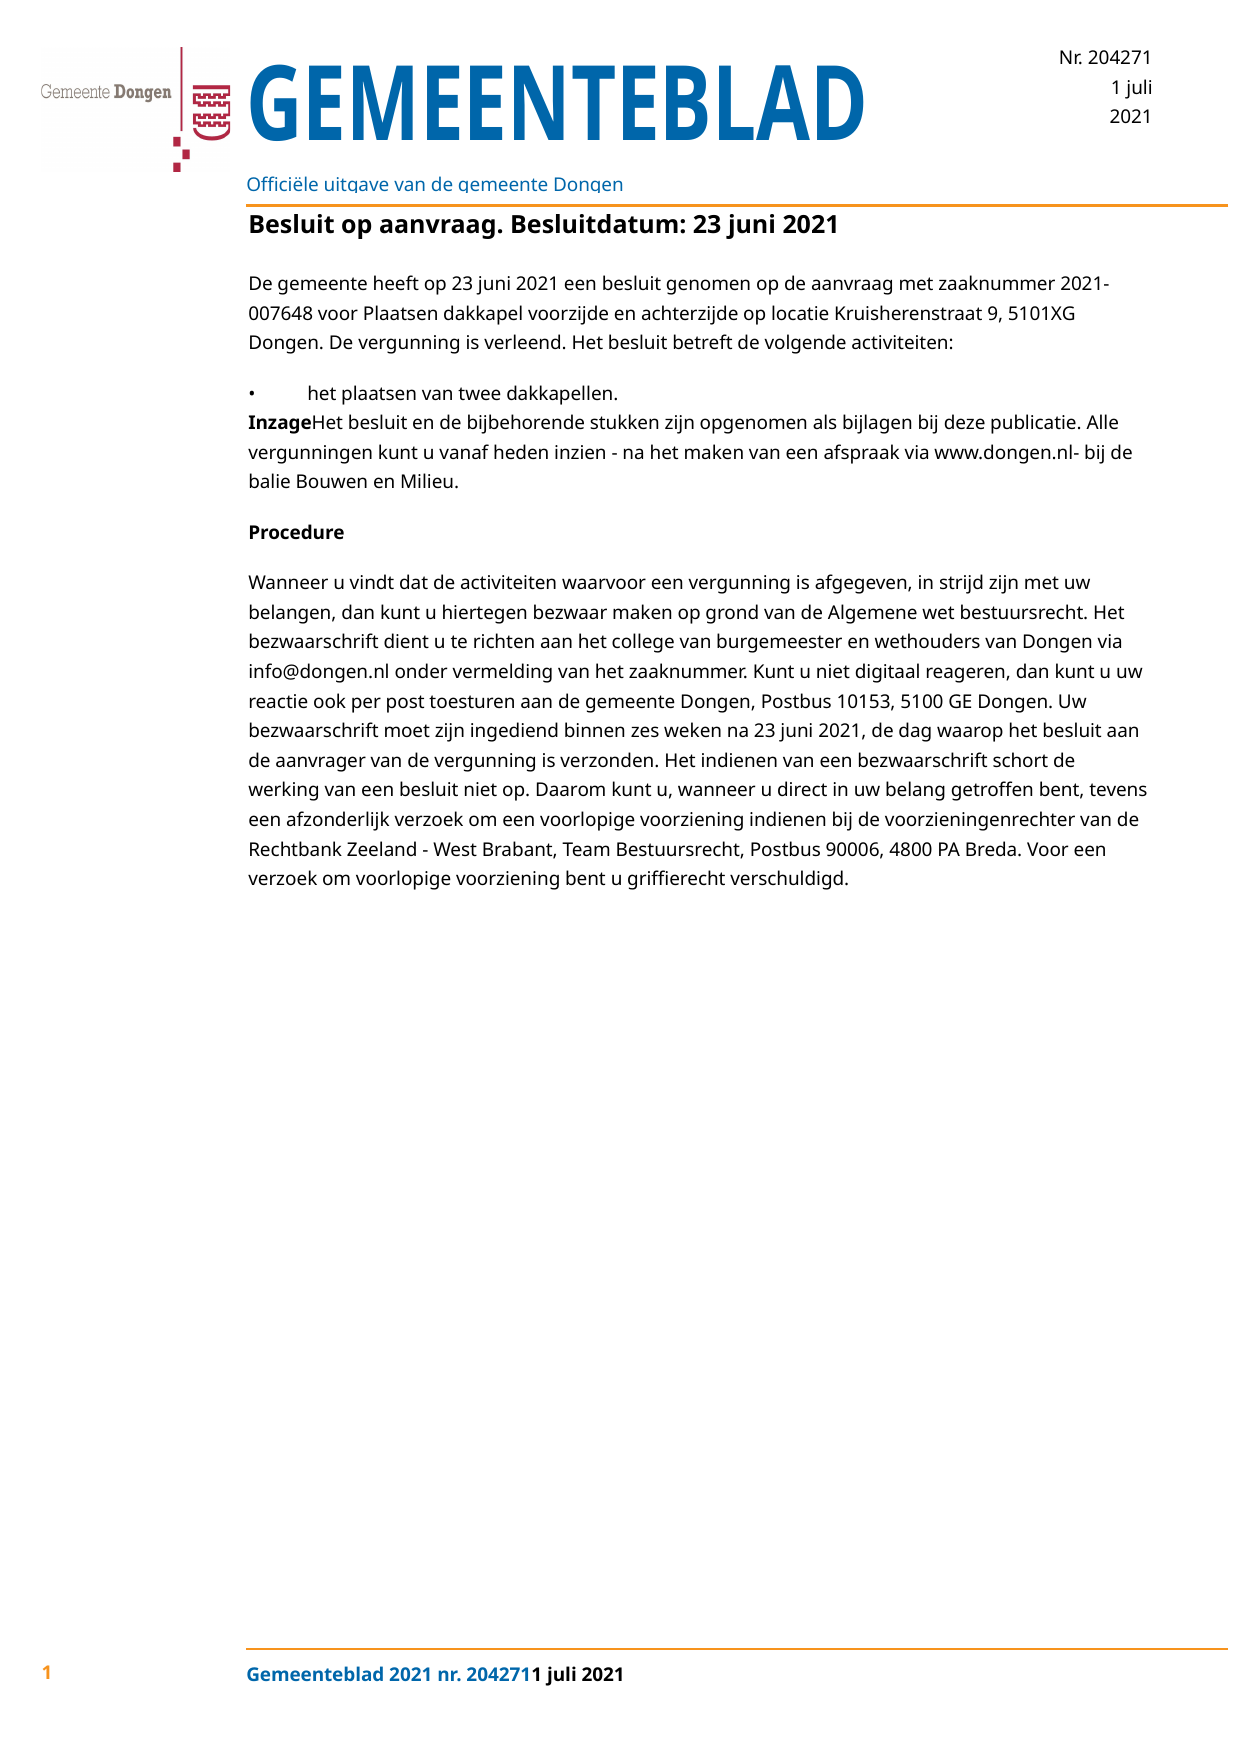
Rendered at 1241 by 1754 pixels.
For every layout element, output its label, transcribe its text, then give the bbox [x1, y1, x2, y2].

text InzageHet besluit en de bijbehorende stukken zijn opgenomen als bijlagen bij deze publicatie. Alle vergunningen kunt u vanaf heden inzien - na het maken van een afspraak via www.dongen.nl- bij de balie Bouwen en Milieu. [248, 409, 1152, 494]
text De gemeente heeft op 23 juni 2021 een besluit genomen op de aanvraag met zaaknummer 2021-007648 voor Plaatsen dakkapel voorzijde en achterzijde op locatie Kruisherenstraat 9, 5101XG Dongen. De vergunning is verleend. Het besluit betreft de volgende activiteiten: [248, 270, 1152, 355]
list het plaatsen van twee dakkapellen. [248, 380, 1152, 406]
text Wanneer u vindt dat de activiteiten waarvoor een vergunning is afgegeven, in strijd zijn met uw belangen, dan kunt u hiertegen bezwaar maken op grond van de Algemene wet bestuursrecht. Het bezwaarschrift dient u te richten aan het college van burgemeester en wethouders van Dongen via info@dongen.nl onder vermelding van het zaaknummer. Kunt u niet digitaal reageren, dan kunt u uw reactie ook per post toesturen aan de gemeente Dongen, Postbus 10153, 5100 GE Dongen. Uw bezwaarschrift moet zijn ingediend binnen zes weken na 23 juni 2021, de dag waarop het besluit aan de aanvrager van de vergunning is verzonden. Het indienen van een bezwaarschrift schort de werking van een besluit niet op. Daarom kunt u, wanneer u direct in uw belang getroffen bent, tevens een afzonderlijk verzoek om een voorlopige voorziening indienen bij de voorzieningenrechter van de Rechtbank Zeeland - West Brabant, Team Bestuursrecht, Postbus 90006, 4800 PA Breda. Voor een verzoek om voorlopige voorziening bent u griffierecht verschuldigd. [248, 569, 1152, 891]
text Procedure [248, 519, 1152, 545]
text Besluit op aanvraag. Besluitdatum: 23 juni 2021 [248, 207, 1152, 241]
picture [41, 47, 231, 172]
